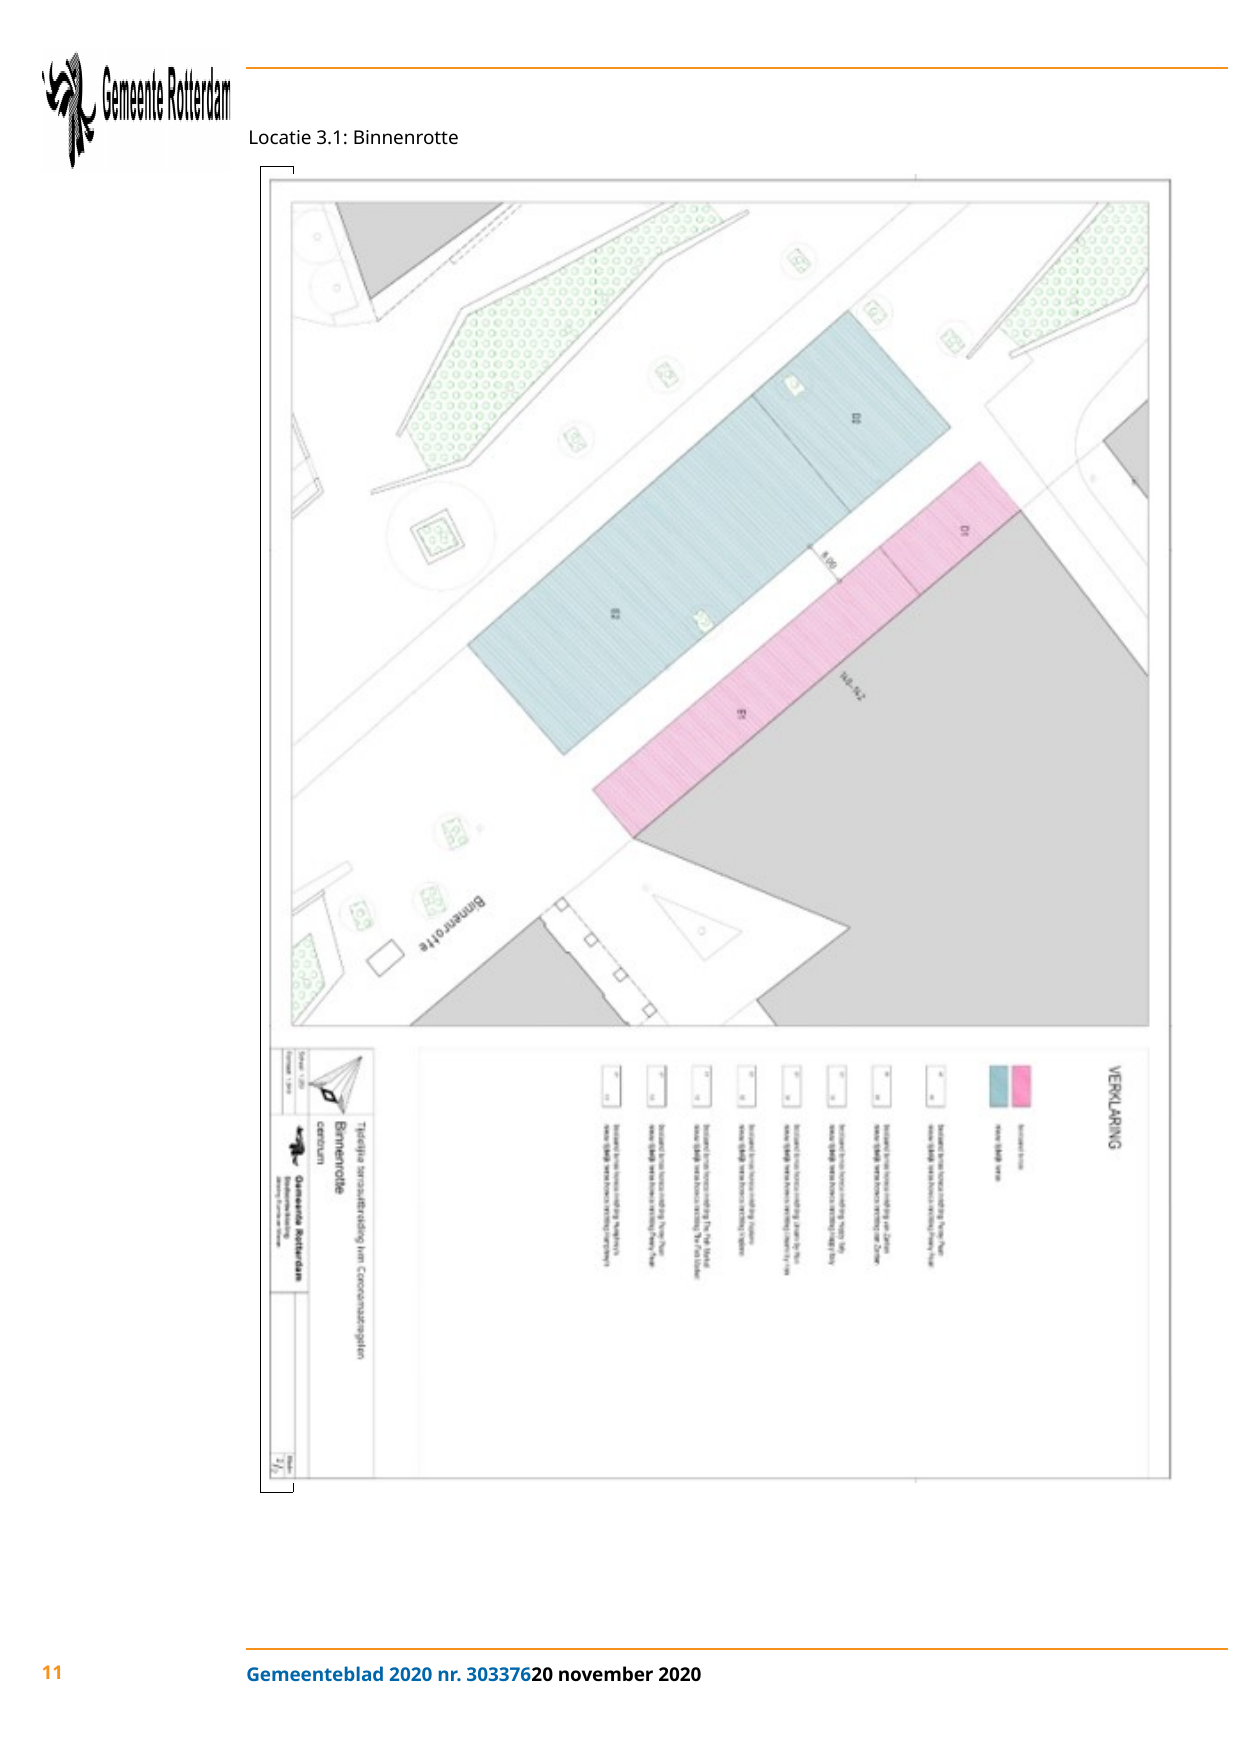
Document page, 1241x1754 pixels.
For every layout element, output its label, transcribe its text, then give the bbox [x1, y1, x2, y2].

picture [268, 174, 1173, 1483]
text Locatie 3.1: Binnenrotte [248, 124, 1152, 150]
picture [41, 47, 231, 172]
